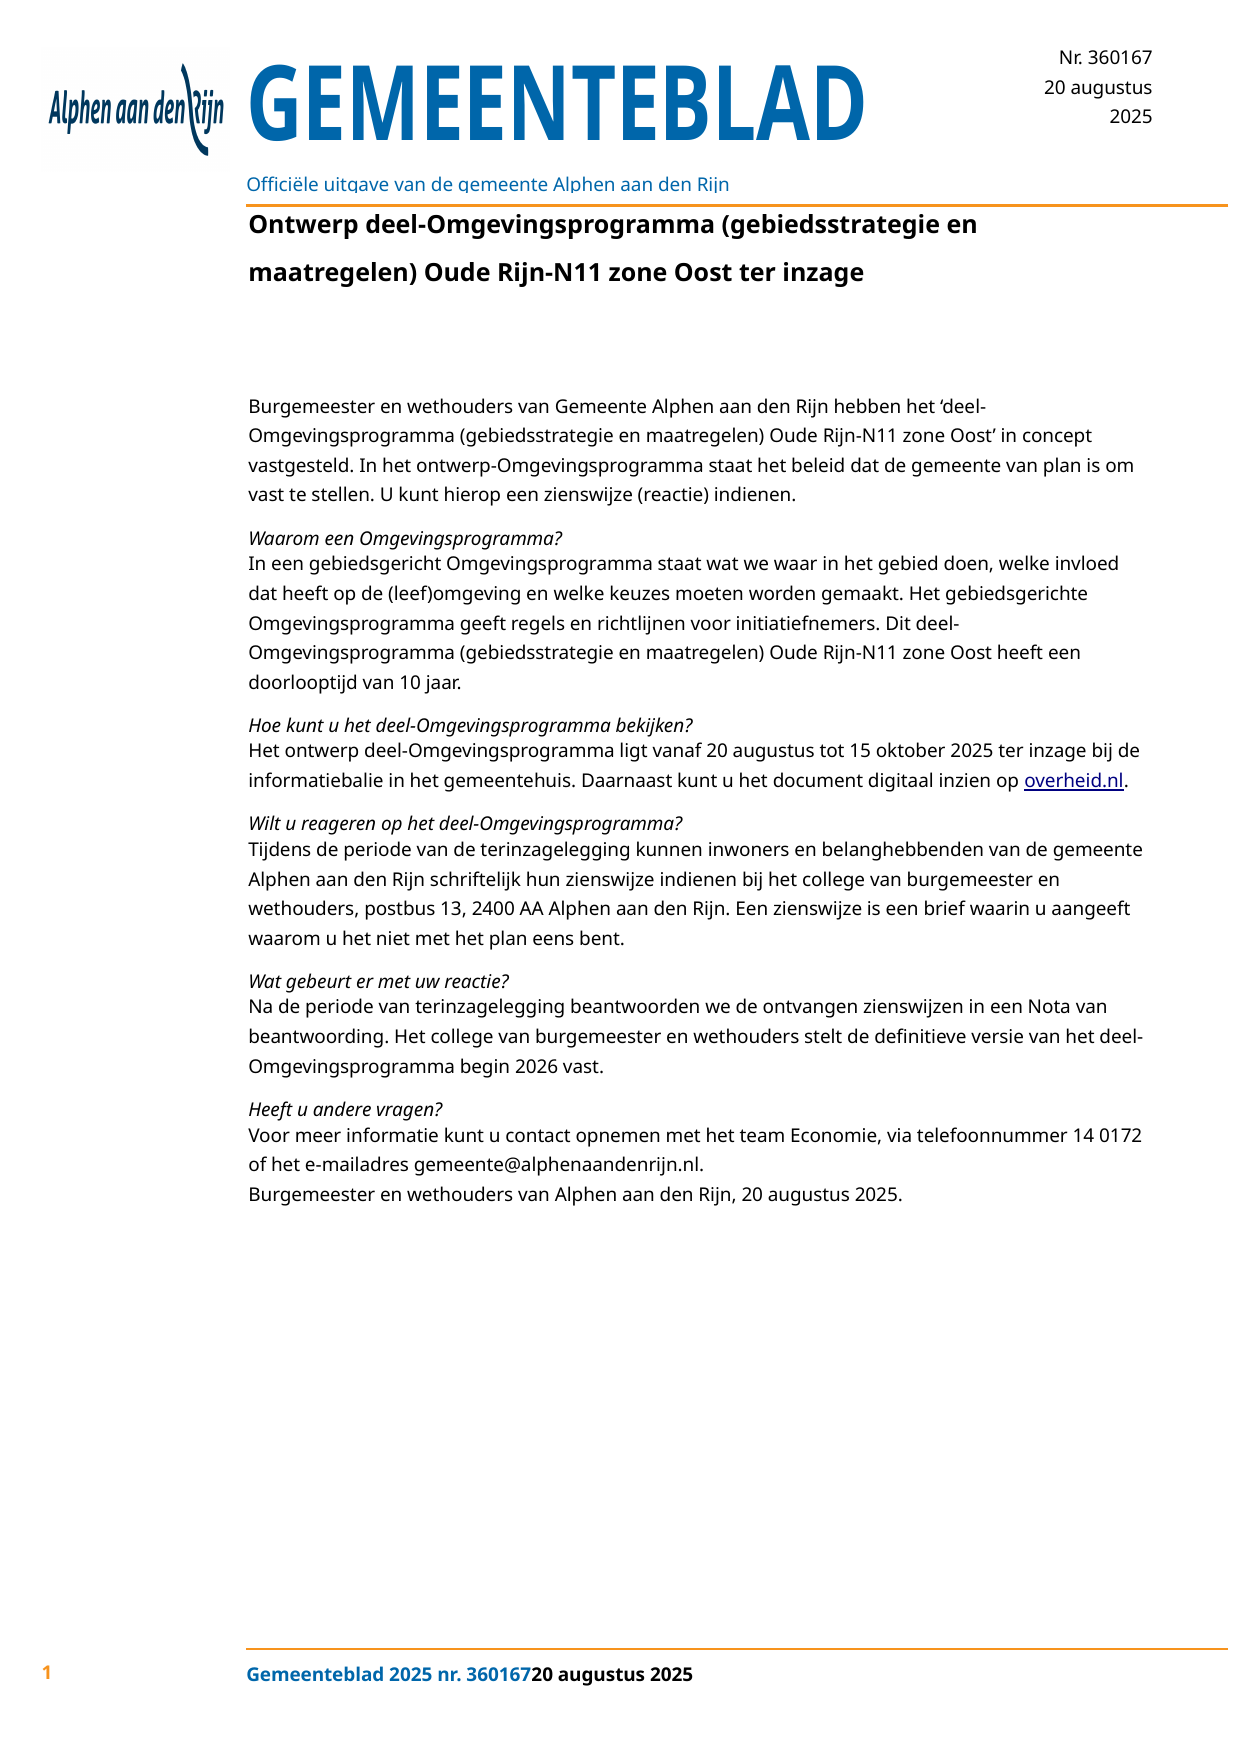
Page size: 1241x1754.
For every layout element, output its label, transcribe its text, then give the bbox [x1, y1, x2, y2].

text Burgemeester en wethouders van Alphen aan den Rijn, 20 augustus 2025. [248, 1181, 1152, 1207]
text Tijdens de periode van de terinzagelegging kunnen inwoners en belanghebbenden van de gemeente Alphen aan den Rijn schriftelijk hun zienswijze indienen bij het college van burgemeester en wethouders, postbus 13, 2400 AA Alphen aan den Rijn. Een zienswijze is een brief waarin u aangeeft waarom u het niet met het plan eens bent. [248, 836, 1152, 951]
text Waarom een Omgevingsprogramma? [248, 525, 1152, 551]
text Voor meer informatie kunt u contact opnemen met het team Economie, via telefoonnummer 14 0172 of het e-mailadres gemeente@alphenaandenrijn.nl. [248, 1122, 1152, 1177]
picture [41, 47, 231, 172]
text Het ontwerp deel-Omgevingsprogramma ligt vanaf 20 augustus tot 15 oktober 2025 ter inzage bij de informatiebalie in het gemeentehuis. Daarnaast kunt u het document digitaal inzien op overheid.nl. [248, 738, 1152, 793]
text Heeft u andere vragen? [248, 1096, 1152, 1122]
text Burgemeester en wethouders van Gemeente Alphen aan den Rijn hebben het ‘deel-Omgevingsprogramma (gebiedsstrategie en maatregelen) Oude Rijn-N11 zone Oost’ in concept vastgesteld. In het ontwerp-Omgevingsprogramma staat het beleid dat de gemeente van plan is om vast te stellen. U kunt hierop een zienswijze (reactie) indienen. [248, 393, 1152, 507]
text Wilt u reageren op het deel-Omgevingsprogramma? [248, 810, 1152, 836]
text Na de periode van terinzagelegging beantwoorden we de ontvangen zienswijzen in een Nota van beantwoording. Het college van burgemeester en wethouders stelt de definitieve versie van het deel-Omgevingsprogramma begin 2026 vast. [248, 994, 1152, 1079]
text Hoe kunt u het deel-Omgevingsprogramma bekijken? [248, 712, 1152, 738]
text In een gebiedsgericht Omgevingsprogramma staat wat we waar in het gebied doen, welke invloed dat heeft op de (leef)omgeving en welke keuzes moeten worden gemaakt. Het gebiedsgerichte Omgevingsprogramma geeft regels en richtlijnen voor initiatiefnemers. Dit deel-Omgevingsprogramma (gebiedsstrategie en maatregelen) Oude Rijn-N11 zone Oost heeft een doorlooptijd van 10 jaar. [248, 551, 1152, 694]
text Ontwerp deel-Omgevingsprogramma (gebiedsstrategie en maatregelen) Oude Rijn-N11 zone Oost ter inzage [248, 207, 1152, 288]
text Wat gebeurt er met uw reactie? [248, 968, 1152, 994]
